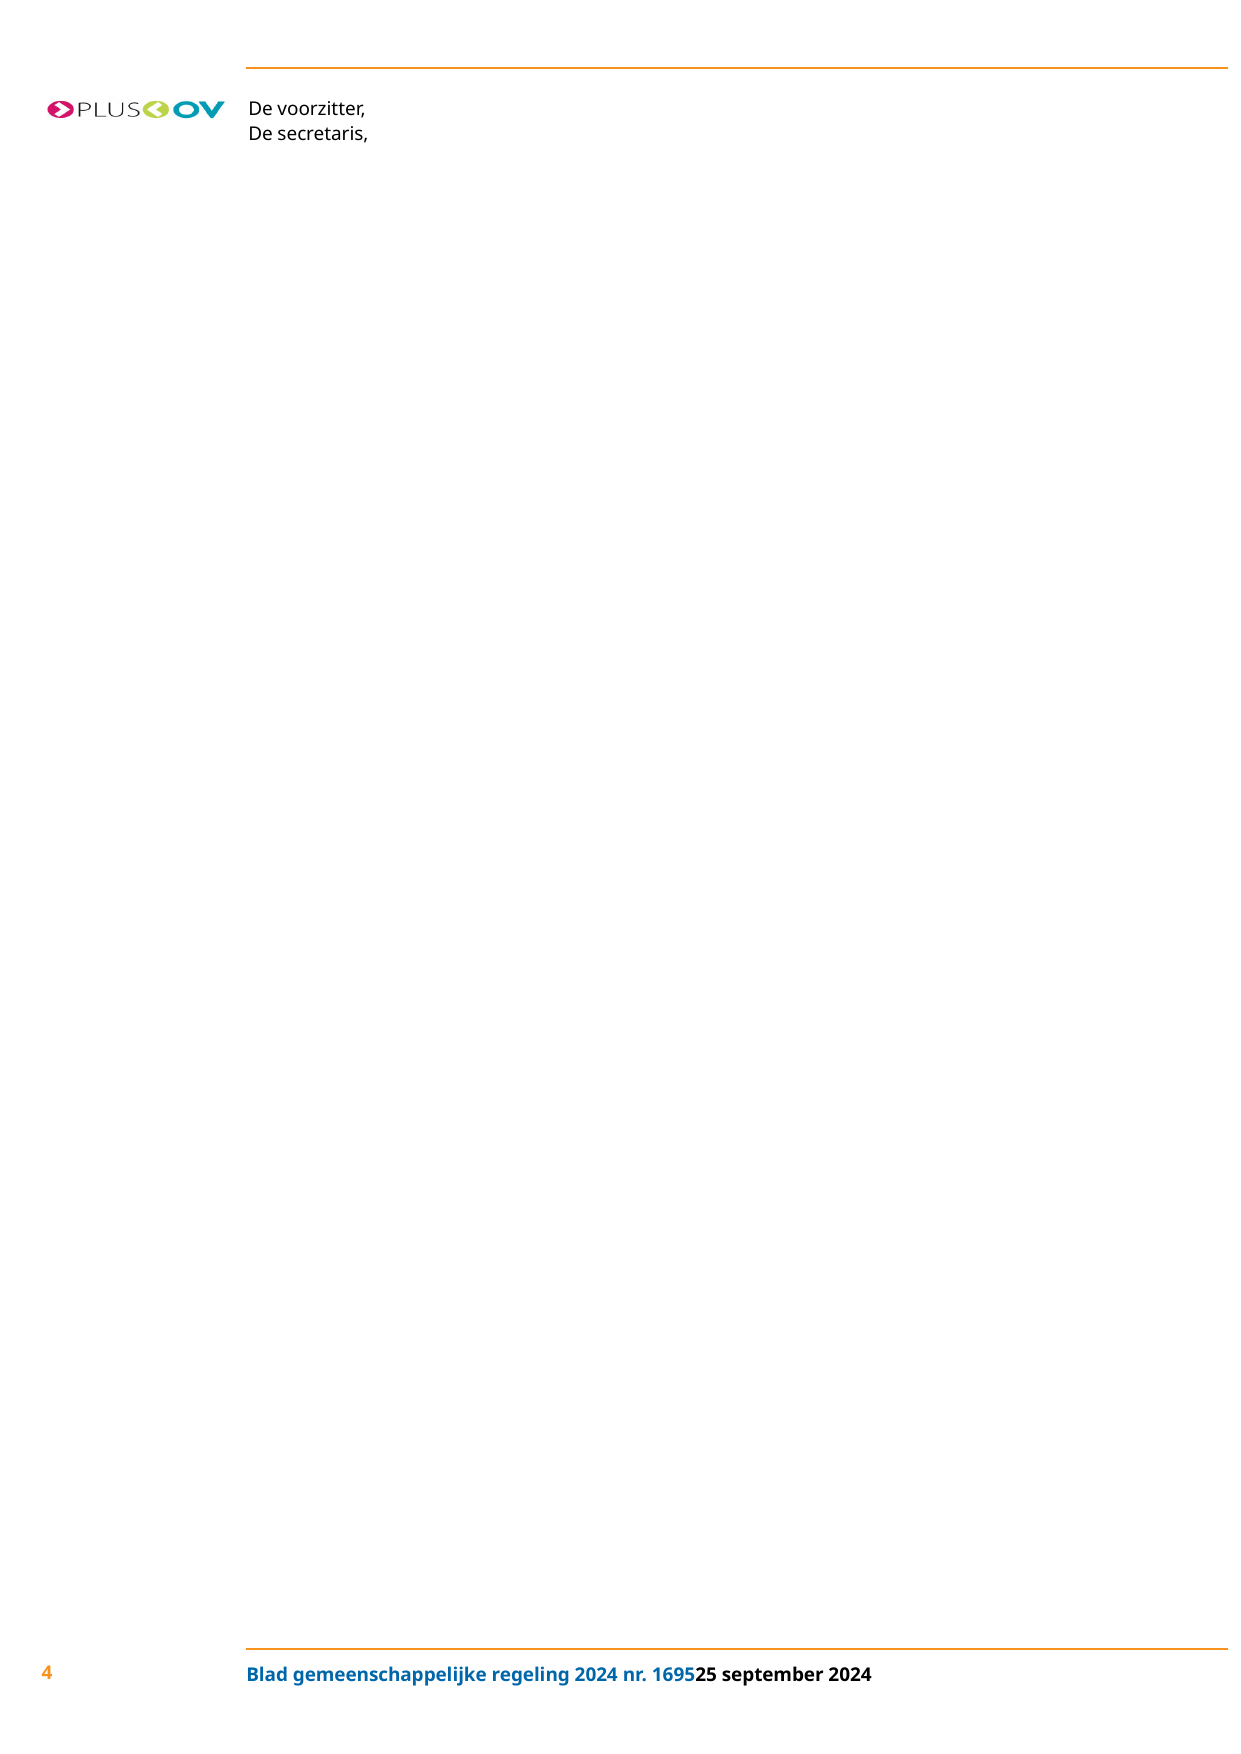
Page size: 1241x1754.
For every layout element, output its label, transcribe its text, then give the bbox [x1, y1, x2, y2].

text De voorzitter, [248, 95, 1152, 121]
picture [41, 47, 231, 172]
text De secretaris, [248, 121, 1152, 146]
